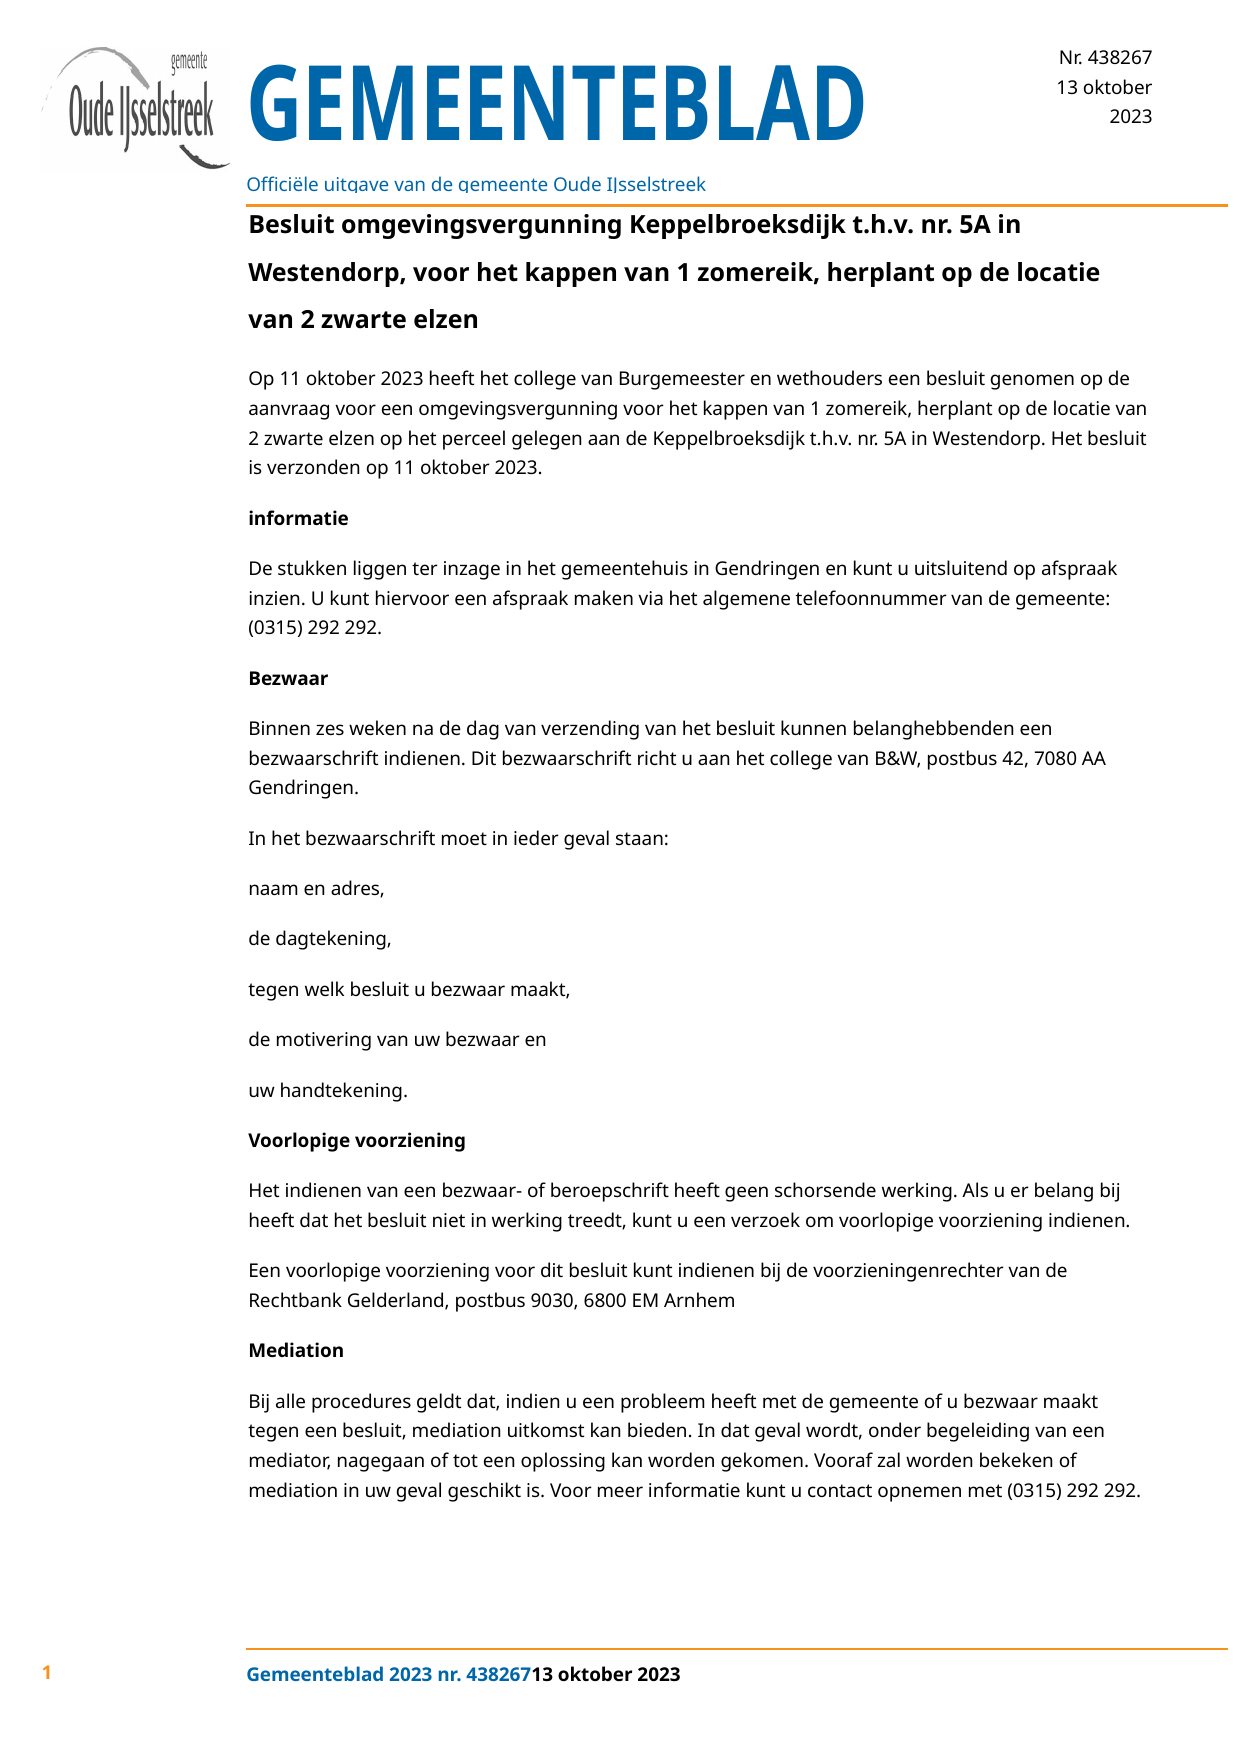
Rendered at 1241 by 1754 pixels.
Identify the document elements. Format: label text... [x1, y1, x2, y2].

text de motivering van uw bezwaar en [248, 1026, 1152, 1052]
text In het bezwaarschrift moet in ieder geval staan: [248, 825, 1152, 850]
text Besluit omgevingsvergunning Keppelbroeksdijk t.h.v. nr. 5A in Westendorp, voor het kappen van 1 zomereik, herplant op de locatie van 2 zwarte elzen [248, 207, 1152, 336]
text Voorlopige voorziening [248, 1127, 1152, 1153]
text Het indienen van een bezwaar- of beroepschrift heeft geen schorsende werking. Als u er belang bij heeft dat het besluit niet in werking treedt, kunt u een verzoek om voorlopige voorziening indienen. [248, 1178, 1152, 1233]
text tegen welk besluit u bezwaar maakt, [248, 976, 1152, 1002]
text Bezwaar [248, 665, 1152, 690]
text de dagtekening, [248, 926, 1152, 951]
text Een voorlopige voorziening voor dit besluit kunt indienen bij de voorzieningenrechter van de Rechtbank Gelderland, postbus 9030, 6800 EM Arnhem [248, 1258, 1152, 1313]
text naam en adres, [248, 875, 1152, 901]
text Op 11 oktober 2023 heeft het college van Burgemeester en wethouders een besluit genomen op de aanvraag voor een omgevingsvergunning voor het kappen van 1 zomereik, herplant op de locatie van 2 zwarte elzen op het perceel gelegen aan de Keppelbroeksdijk t.h.v. nr. 5A in Westendorp. Het besluit is verzonden op 11 oktober 2023. [248, 366, 1152, 480]
text uw handtekening. [248, 1077, 1152, 1102]
text informatie [248, 505, 1152, 530]
text Mediation [248, 1338, 1152, 1363]
text De stukken liggen ter inzage in het gemeentehuis in Gendringen en kunt u uitsluitend op afspraak inzien. U kunt hiervoor een afspraak maken via het algemene telefoonnummer van de gemeente: (0315) 292 292. [248, 555, 1152, 640]
text Bij alle procedures geldt dat, indien u een probleem heeft met de gemeente of u bezwaar maakt tegen een besluit, mediation uitkomst kan bieden. In dat geval wordt, onder begeleiding van een mediator, nagegaan of tot een oplossing kan worden gekomen. Vooraf zal worden bekeken of mediation in uw geval geschikt is. Voor meer informatie kunt u contact opnemen met (0315) 292 292. [248, 1388, 1152, 1502]
picture [41, 47, 231, 172]
text Binnen zes weken na de dag van verzending van het besluit kunnen belanghebbenden een bezwaarschrift indienen. Dit bezwaarschrift richt u aan het college van B&W, postbus 42, 7080 AA Gendringen. [248, 715, 1152, 800]
